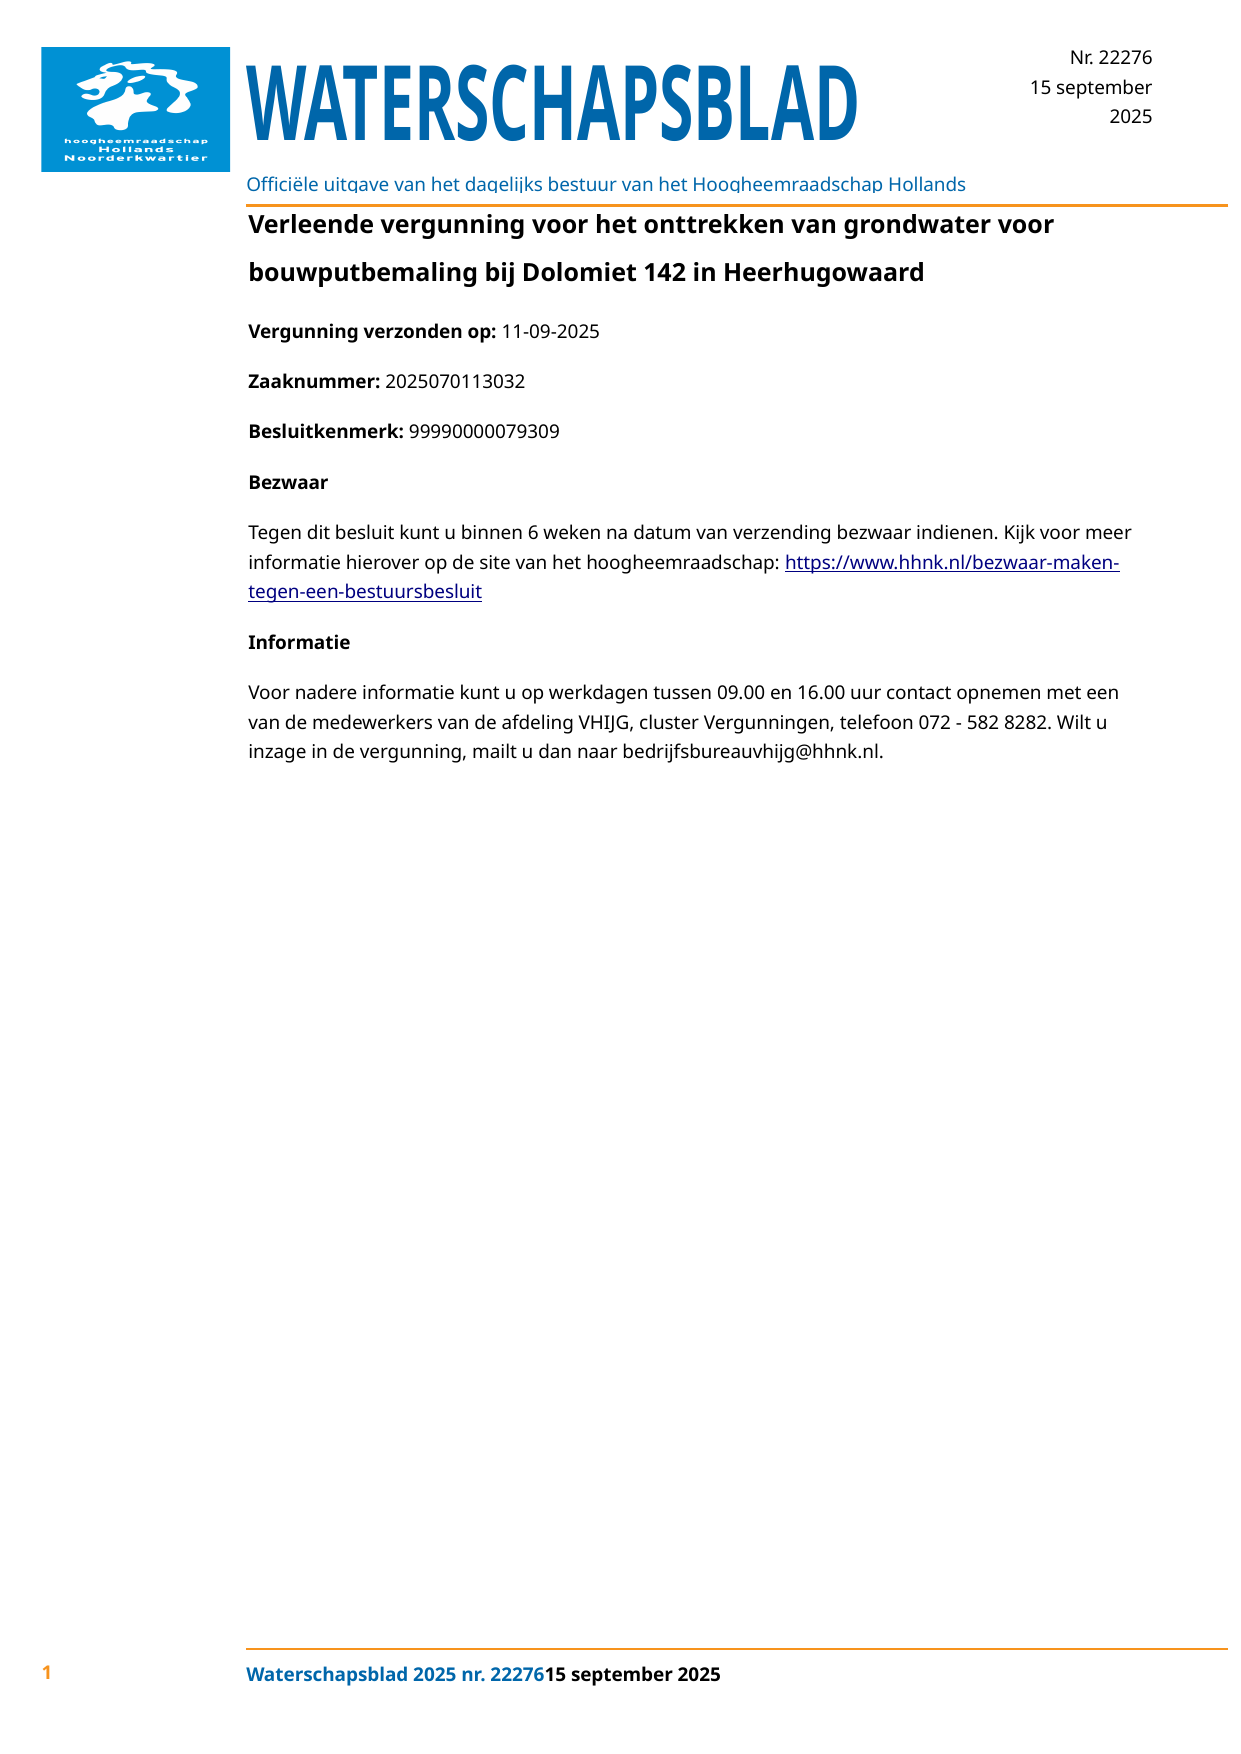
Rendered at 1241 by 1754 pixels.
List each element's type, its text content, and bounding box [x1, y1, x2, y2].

text Besluitkenmerk: 99990000079309 [248, 419, 1152, 444]
text Informatie [248, 629, 1152, 655]
text Bezwaar [248, 469, 1152, 495]
text Vergunning verzonden op: 11-09-2025 [248, 318, 1152, 344]
picture [118, 62, 197, 112]
text Zaaknummer: 2025070113032 [248, 368, 1152, 394]
text Voor nadere informatie kunt u op werkdagen tussen 09.00 en 16.00 uur contact opnemen met een van de medewerkers van de afdeling VHIJG, cluster Vergunningen, telefoon 072 - 582 8282. Wilt u inzage in de vergunning, mailt u dan naar bedrijfsbureauvhijg@hhnk.nl. [248, 679, 1152, 764]
text Verleende vergunning voor het onttrekken van grondwater voor bouwputbemaling bij Dolomiet 142 in Heerhugowaard [248, 207, 1152, 288]
picture [78, 64, 122, 99]
text Tegen dit besluit kunt u binnen 6 weken na datum van verzending bezwaar indienen. Kijk voor meer informatie hierover op de site van het hoogheemraadschap: https://www.hhnk.nl/bezwaar-maken-tegen-een-bestuursbesluit [248, 519, 1152, 604]
picture [88, 87, 157, 130]
picture [129, 76, 144, 82]
